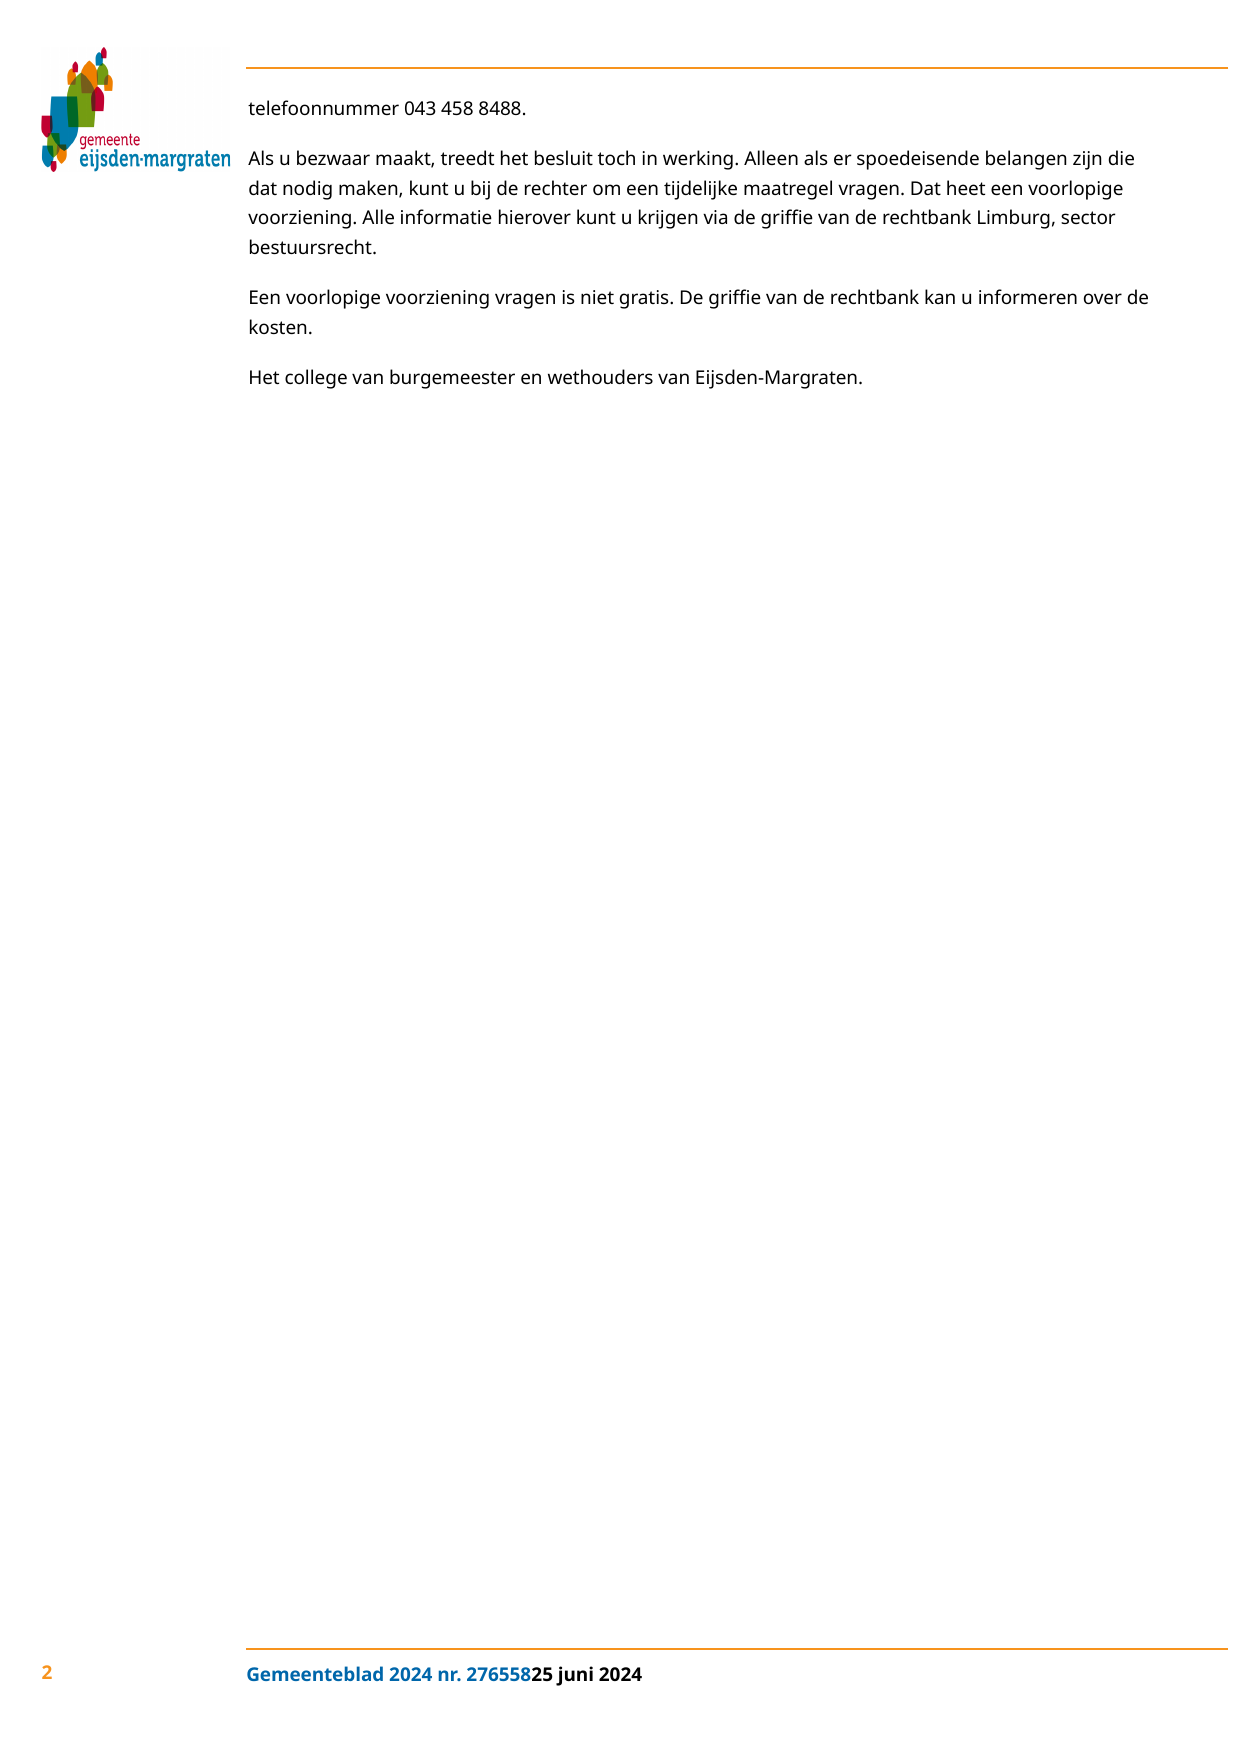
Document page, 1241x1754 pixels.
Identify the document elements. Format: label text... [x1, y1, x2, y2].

text Een voorlopige voorziening vragen is niet gratis. De griffie van de rechtbank kan u informeren over de kosten. [248, 284, 1152, 340]
picture [41, 47, 231, 172]
text Het college van burgemeester en wethouders van Eijsden-Margraten. [248, 364, 1152, 390]
text Als u bezwaar maakt, treedt het besluit toch in werking. Alleen als er spoedeisende belangen zijn die dat nodig maken, kunt u bij de rechter om een tijdelijke maatregel vragen. Dat heet een voorlopige voorziening. Alle informatie hierover kunt u krijgen via de griffie van de rechtbank Limburg, sector bestuursrecht. [248, 145, 1152, 260]
text telefoonnummer 043 458 8488. [248, 95, 1152, 121]
